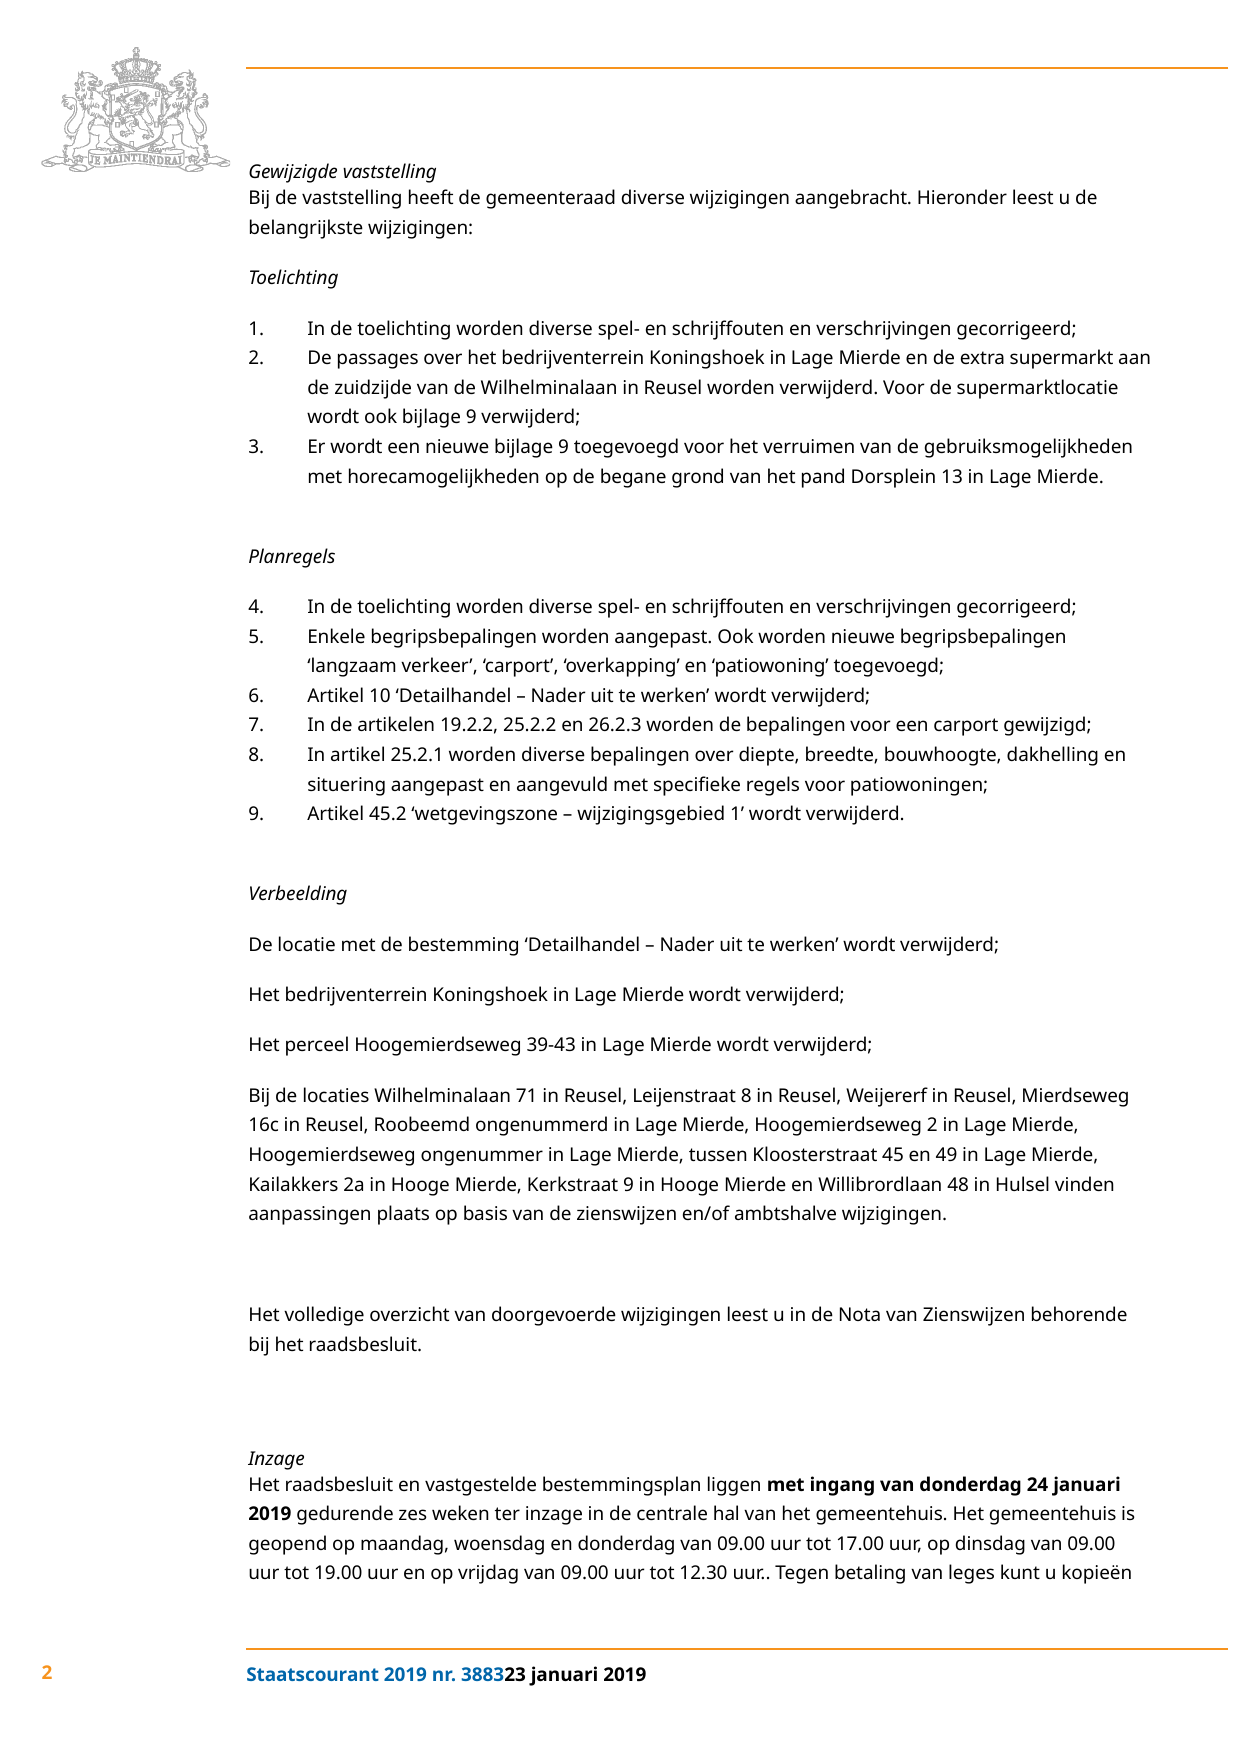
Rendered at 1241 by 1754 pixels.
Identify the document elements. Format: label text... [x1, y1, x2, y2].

list Enkele begripsbepalingen worden aangepast. Ook worden nieuwe begripsbepalingen ‘langzaam verkeer’, ‘carport’, ‘overkapping’ en ‘patiowoning’ toegevoegd; [248, 623, 1152, 678]
text Inzage [248, 1445, 1152, 1471]
list De passages over het bedrijventerrein Koningshoek in Lage Mierde en de extra supermarkt aan de zuidzijde van de Wilhelminalaan in Reusel worden verwijderd. Voor de supermarktlocatie wordt ook bijlage 9 verwijderd; [248, 344, 1152, 429]
list In de artikelen 19.2.2, 25.2.2 en 26.2.3 worden de bepalingen voor een carport gewijzigd; [248, 712, 1152, 737]
text Planregels [248, 543, 1152, 568]
picture [41, 47, 231, 172]
text Het raadsbesluit en vastgestelde bestemmingsplan liggen met ingang van donderdag 24 januari 2019 gedurende zes weken ter inzage in de centrale hal van het gemeentehuis. Het gemeentehuis is geopend op maandag, woensdag en donderdag van 09.00 uur tot 17.00 uur, op dinsdag van 09.00 uur tot 19.00 uur en op vrijdag van 09.00 uur tot 12.30 uur.. Tegen betaling van leges kunt u kopieën [248, 1471, 1152, 1585]
list Artikel 10 ‘Detailhandel – Nader uit te werken’ wordt verwijderd; [248, 682, 1152, 708]
text Bij de vaststelling heeft de gemeenteraad diverse wijzigingen aangebracht. Hieronder leest u de belangrijkste wijzigingen: [248, 184, 1152, 240]
text De locatie met de bestemming ‘Detailhandel – Nader uit te werken’ wordt verwijderd; [248, 931, 1152, 956]
text Het bedrijventerrein Koningshoek in Lage Mierde wordt verwijderd; [248, 981, 1152, 1007]
text Het volledige overzicht van doorgevoerde wijzigingen leest u in de Nota van Zienswijzen behorende bij het raadsbesluit. [248, 1301, 1152, 1356]
text Verbeelding [248, 880, 1152, 906]
text Het perceel Hoogemierdseweg 39-43 in Lage Mierde wordt verwijderd; [248, 1032, 1152, 1057]
list In de toelichting worden diverse spel- en schrijffouten en verschrijvingen gecorrigeerd; [248, 593, 1152, 619]
list Artikel 45.2 ‘wetgevingszone – wijzigingsgebied 1’ wordt verwijderd. [248, 800, 1152, 826]
text Toelichting [248, 264, 1152, 290]
list In de toelichting worden diverse spel- en schrijffouten en verschrijvingen gecorrigeerd; [248, 315, 1152, 341]
list In artikel 25.2.1 worden diverse bepalingen over diepte, breedte, bouwhoogte, dakhelling en situering aangepast en aangevuld met specifieke regels voor patiowoningen; [248, 741, 1152, 796]
text Gewijzigde vaststelling [248, 159, 1152, 184]
list Er wordt een nieuwe bijlage 9 toegevoegd voor het verruimen van de gebruiksmogelijkheden met horecamogelijkheden op de begane grond van het pand Dorsplein 13 in Lage Mierde. [248, 433, 1152, 488]
text Bij de locaties Wilhelminalaan 71 in Reusel, Leijenstraat 8 in Reusel, Weijererf in Reusel, Mierdseweg 16c in Reusel, Roobeemd ongenummerd in Lage Mierde, Hoogemierdseweg 2 in Lage Mierde, Hoogemierdseweg ongenummer in Lage Mierde, tussen Kloosterstraat 45 en 49 in Lage Mierde, Kailakkers 2a in Hooge Mierde, Kerkstraat 9 in Hooge Mierde en Willibrordlaan 48 in Hulsel vinden aanpassingen plaats op basis van de zienswijzen en/of ambtshalve wijzigingen. [248, 1082, 1152, 1226]
